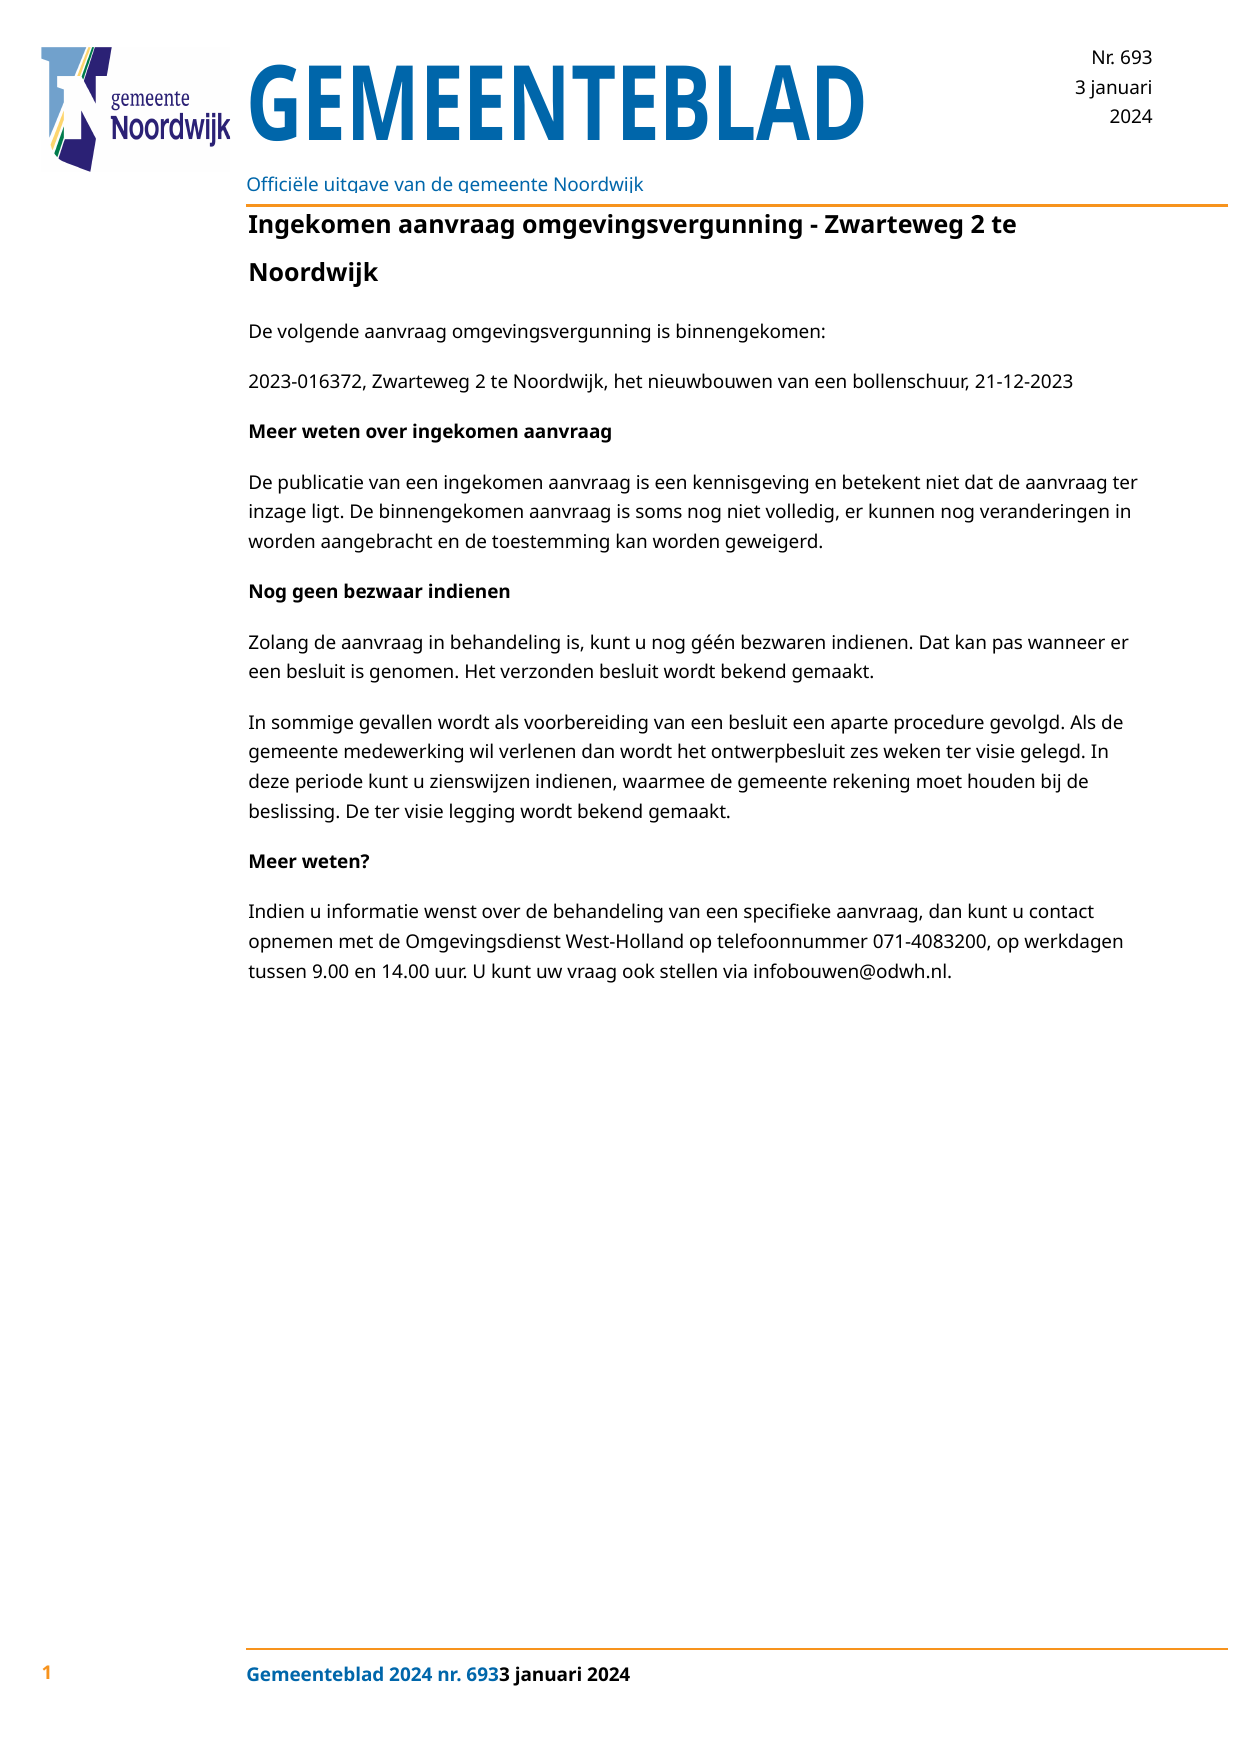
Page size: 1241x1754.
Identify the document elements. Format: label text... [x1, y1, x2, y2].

text De volgende aanvraag omgevingsvergunning is binnengekomen: [248, 318, 1152, 344]
text De publicatie van een ingekomen aanvraag is een kennisgeving en betekent niet dat de aanvraag ter inzage ligt. De binnengekomen aanvraag is soms nog niet volledig, er kunnen nog veranderingen in worden aangebracht en de toestemming kan worden geweigerd. [248, 469, 1152, 554]
text Ingekomen aanvraag omgevingsvergunning - Zwarteweg 2 te Noordwijk [248, 207, 1152, 288]
text In sommige gevallen wordt als voorbereiding van een besluit een aparte procedure gevolgd. Als de gemeente medewerking wil verlenen dan wordt het ontwerpbesluit zes weken ter visie gelegd. In deze periode kunt u zienswijzen indienen, waarmee de gemeente rekening moet houden bij de beslissing. De ter visie legging wordt bekend gemaakt. [248, 709, 1152, 824]
text Indien u informatie wenst over de behandeling van een specifieke aanvraag, dan kunt u contact opnemen met de Omgevingsdienst West-Holland op telefoonnummer 071-4083200, op werkdagen tussen 9.00 en 14.00 uur. U kunt uw vraag ook stellen via infobouwen@odwh.nl. [248, 899, 1152, 984]
text Meer weten? [248, 848, 1152, 874]
text Nog geen bezwaar indienen [248, 579, 1152, 604]
text 2023-016372, Zwarteweg 2 te Noordwijk, het nieuwbouwen van een bollenschuur, 21-12-2023 [248, 368, 1152, 394]
text Zolang de aanvraag in behandeling is, kunt u nog géén bezwaren indienen. Dat kan pas wanneer er een besluit is genomen. Het verzonden besluit wordt bekend gemaakt. [248, 629, 1152, 684]
text Meer weten over ingekomen aanvraag [248, 419, 1152, 444]
picture [41, 47, 231, 172]
